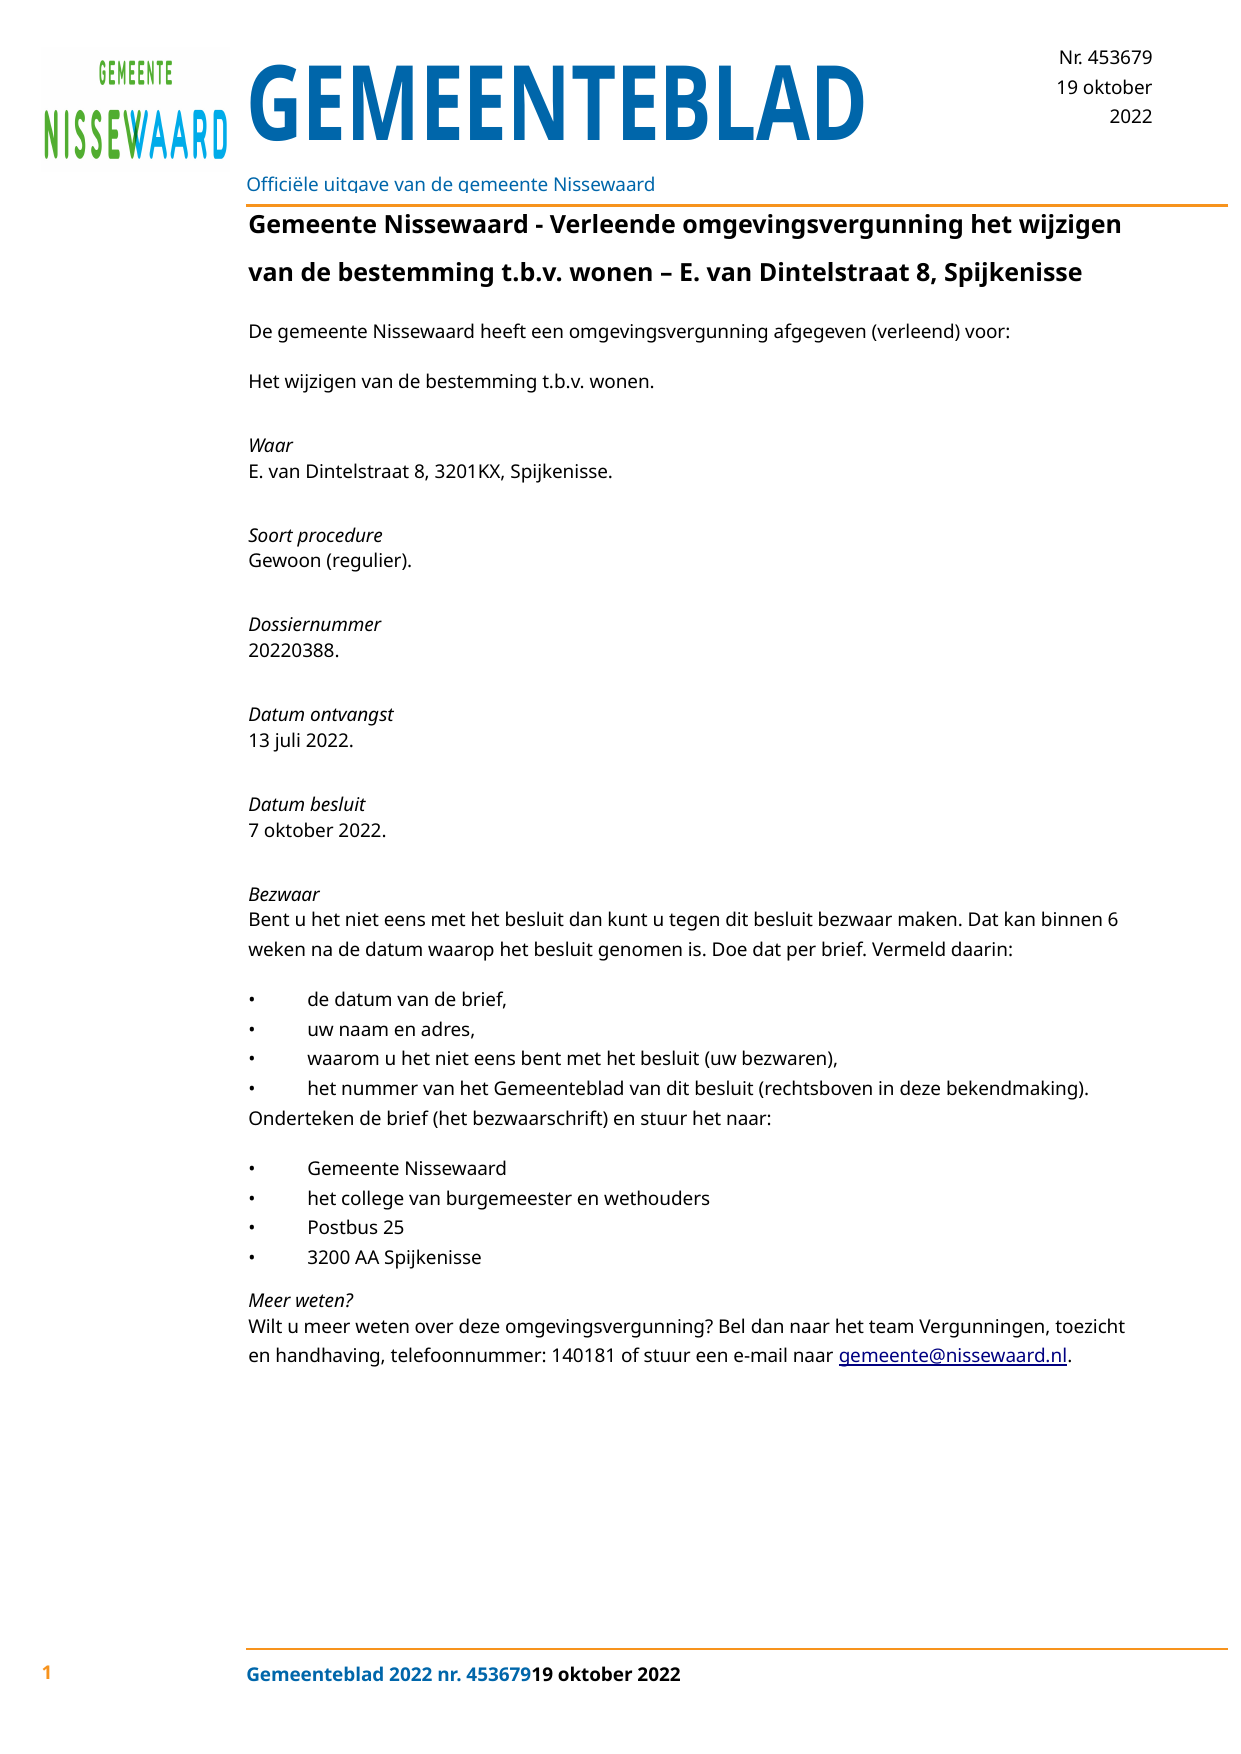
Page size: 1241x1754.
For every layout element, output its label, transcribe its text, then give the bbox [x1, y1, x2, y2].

list Postbus 25 [248, 1214, 1152, 1240]
text Het wijzigen van de bestemming t.b.v. wonen. [248, 368, 1152, 394]
text Bent u het niet eens met het besluit dan kunt u tegen dit besluit bezwaar maken. Dat kan binnen 6 weken na de datum waarop het besluit genomen is. Doe dat per brief. Vermeld daarin: [248, 906, 1152, 962]
list Gemeente Nissewaard [248, 1155, 1152, 1181]
text Soort procedure [248, 522, 1152, 548]
list het nummer van het Gemeenteblad van dit besluit (rechtsboven in deze bekendmaking). [248, 1075, 1152, 1101]
text Meer weten? [248, 1287, 1152, 1313]
text Wilt u meer weten over deze omgevingsvergunning? Bel dan naar het team Vergunningen, toezicht en handhaving, telefoonnummer: 140181 of stuur een e-mail naar gemeente@nissewaard.nl. [248, 1313, 1152, 1368]
text Dossiernummer [248, 612, 1152, 637]
list het college van burgemeester en wethouders [248, 1185, 1152, 1211]
text Datum besluit [248, 791, 1152, 817]
text 20220388. [248, 637, 1152, 663]
list waarom u het niet eens bent met het besluit (uw bezwaren), [248, 1046, 1152, 1071]
text Gemeente Nissewaard - Verleende omgevingsvergunning het wijzigen van de bestemming t.b.v. wonen – E. van Dintelstraat 8, Spijkenisse [248, 207, 1152, 288]
text Onderteken de brief (het bezwaarschrift) en stuur het naar: [248, 1105, 1152, 1131]
text 7 oktober 2022. [248, 817, 1152, 842]
text De gemeente Nissewaard heeft een omgevingsvergunning afgegeven (verleend) voor: [248, 318, 1152, 344]
picture [41, 47, 231, 172]
text Bezwaar [248, 881, 1152, 906]
text Waar [248, 432, 1152, 458]
text E. van Dintelstraat 8, 3201KX, Spijkenisse. [248, 458, 1152, 484]
list uw naam en adres, [248, 1016, 1152, 1042]
text Datum ontvangst [248, 701, 1152, 727]
list de datum van de brief, [248, 986, 1152, 1012]
text Gewoon (regulier). [248, 548, 1152, 573]
list 3200 AA Spijkenisse [248, 1244, 1152, 1270]
text 13 juli 2022. [248, 727, 1152, 753]
